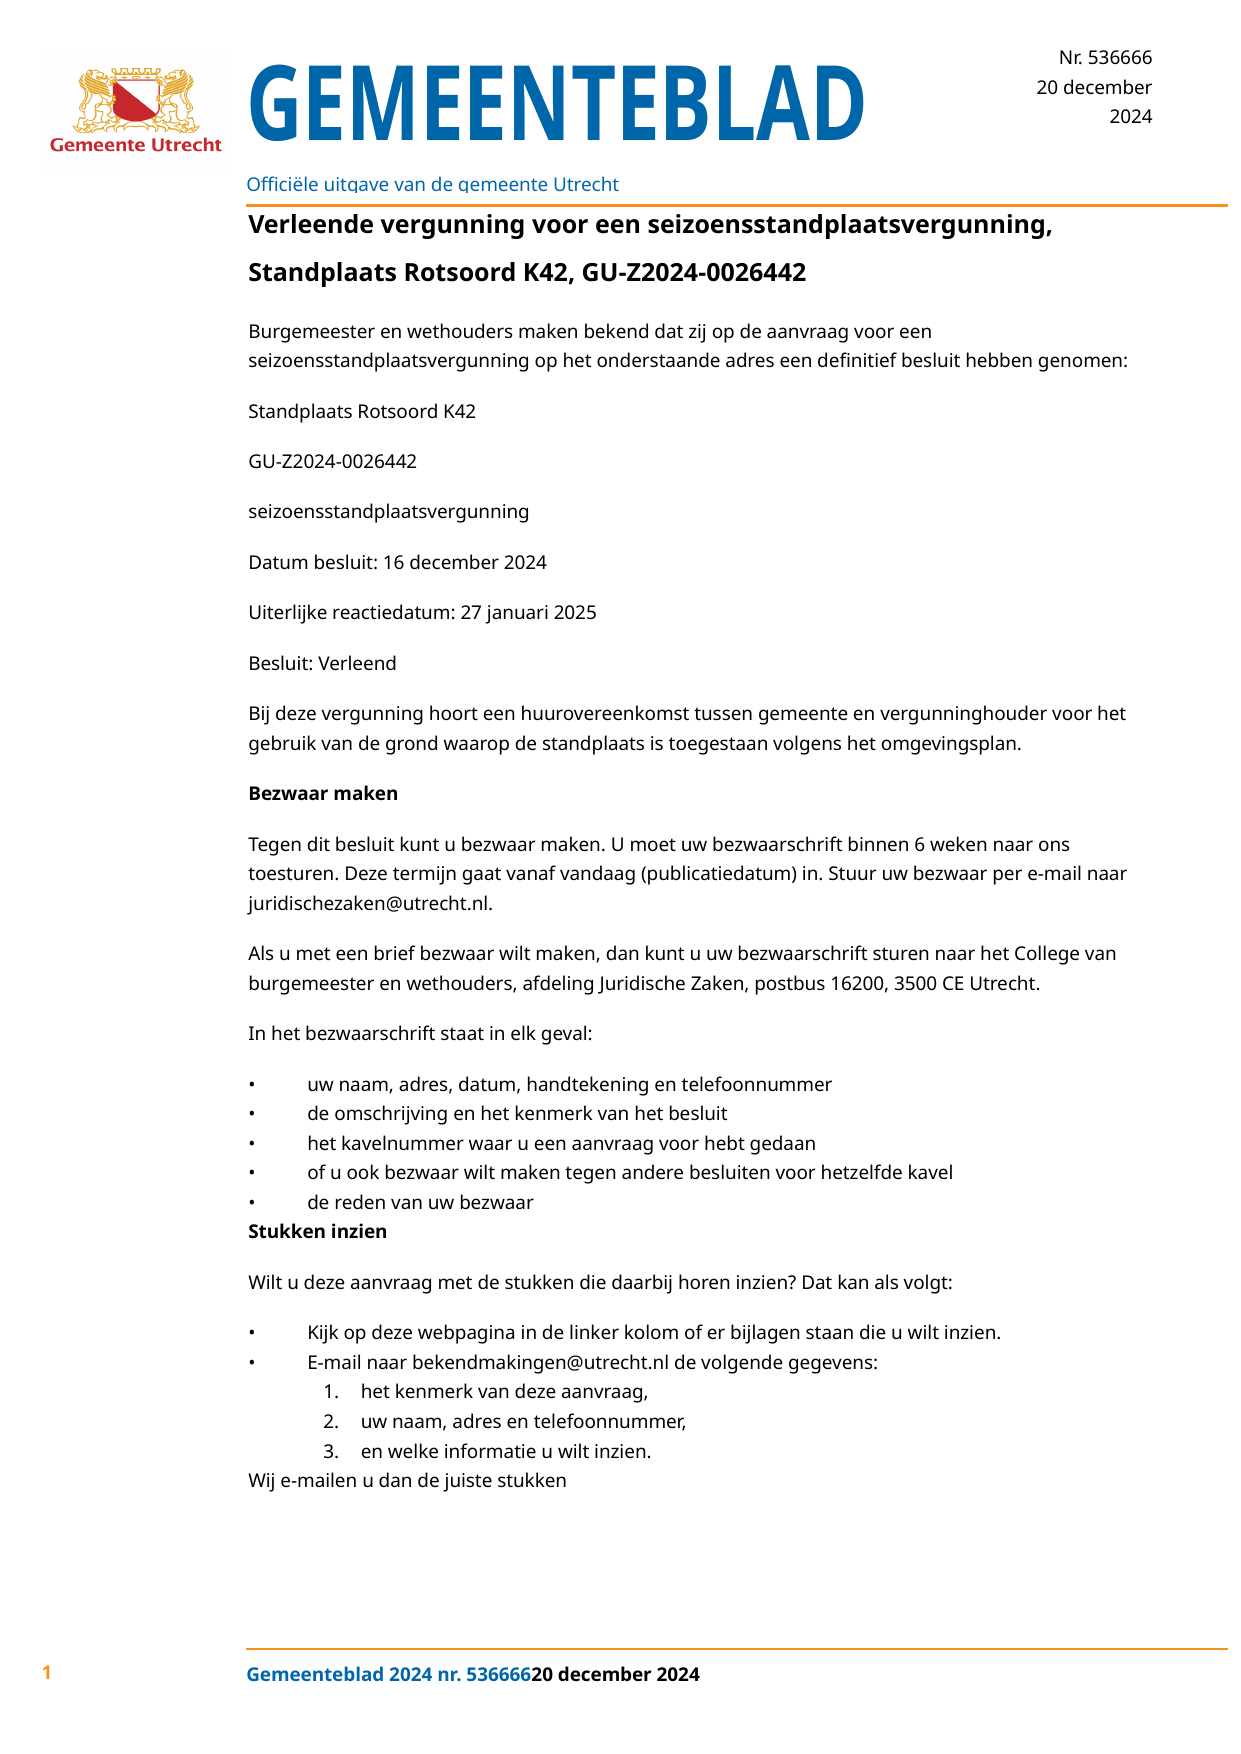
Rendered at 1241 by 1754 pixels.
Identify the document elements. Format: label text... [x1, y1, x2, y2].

list de omschrijving en het kenmerk van het besluit [248, 1100, 1152, 1126]
text Burgemeester en wethouders maken bekend dat zij op de aanvraag voor een seizoensstandplaatsvergunning op het onderstaande adres een definitief besluit hebben genomen: [248, 318, 1152, 373]
text Verleende vergunning voor een seizoensstandplaatsvergunning, Standplaats Rotsoord K42, GU-Z2024-0026442 [248, 207, 1152, 288]
list het kavelnummer waar u een aanvraag voor hebt gedaan [248, 1130, 1152, 1156]
list Kijk op deze webpagina in de linker kolom of er bijlagen staan die u wilt inzien. [248, 1319, 1152, 1345]
list uw naam, adres, datum, handtekening en telefoonnummer [248, 1071, 1152, 1097]
text GU-Z2024-0026442 [248, 448, 1152, 474]
text Besluit: Verleend [248, 650, 1152, 676]
text Bij deze vergunning hoort een huurovereenkomst tussen gemeente en vergunninghouder voor het gebruik van de grond waarop de standplaats is toegestaan volgens het omgevingsplan. [248, 700, 1152, 756]
list de reden van uw bezwaar [248, 1189, 1152, 1215]
text Standplaats Rotsoord K42 [248, 398, 1152, 424]
text In het bezwaarschrift staat in elk geval: [248, 1020, 1152, 1046]
list of u ook bezwaar wilt maken tegen andere besluiten voor hetzelfde kavel [248, 1159, 1152, 1185]
list het kenmerk van deze aanvraag, [323, 1379, 1152, 1404]
picture [41, 47, 231, 172]
text Bezwaar maken [248, 780, 1152, 806]
list en welke informatie u wilt inzien. [323, 1438, 1152, 1464]
text Uiterlijke reactiedatum: 27 januari 2025 [248, 599, 1152, 625]
text Als u met een brief bezwaar wilt maken, dan kunt u uw bezwaarschrift sturen naar het College van burgemeester en wethouders, afdeling Juridische Zaken, postbus 16200, 3500 CE Utrecht. [248, 940, 1152, 996]
text Wij e-mailen u dan de juiste stukken [248, 1467, 1152, 1493]
list uw naam, adres en telefoonnummer, [323, 1408, 1152, 1434]
text Tegen dit besluit kunt u bezwaar maken. U moet uw bezwaarschrift binnen 6 weken naar ons toesturen. Deze termijn gaat vanaf vandaag (publicatiedatum) in. Stuur uw bezwaar per e-mail naar juridischezaken@utrecht.nl. [248, 831, 1152, 916]
text Stukken inzien [248, 1219, 1152, 1244]
text Wilt u deze aanvraag met de stukken die daarbij horen inzien? Dat kan als volgt: [248, 1269, 1152, 1295]
list E-mail naar bekendmakingen@utrecht.nl de volgende gegevens: [248, 1349, 1152, 1375]
text seizoensstandplaatsvergunning [248, 499, 1152, 524]
text Datum besluit: 16 december 2024 [248, 549, 1152, 575]
